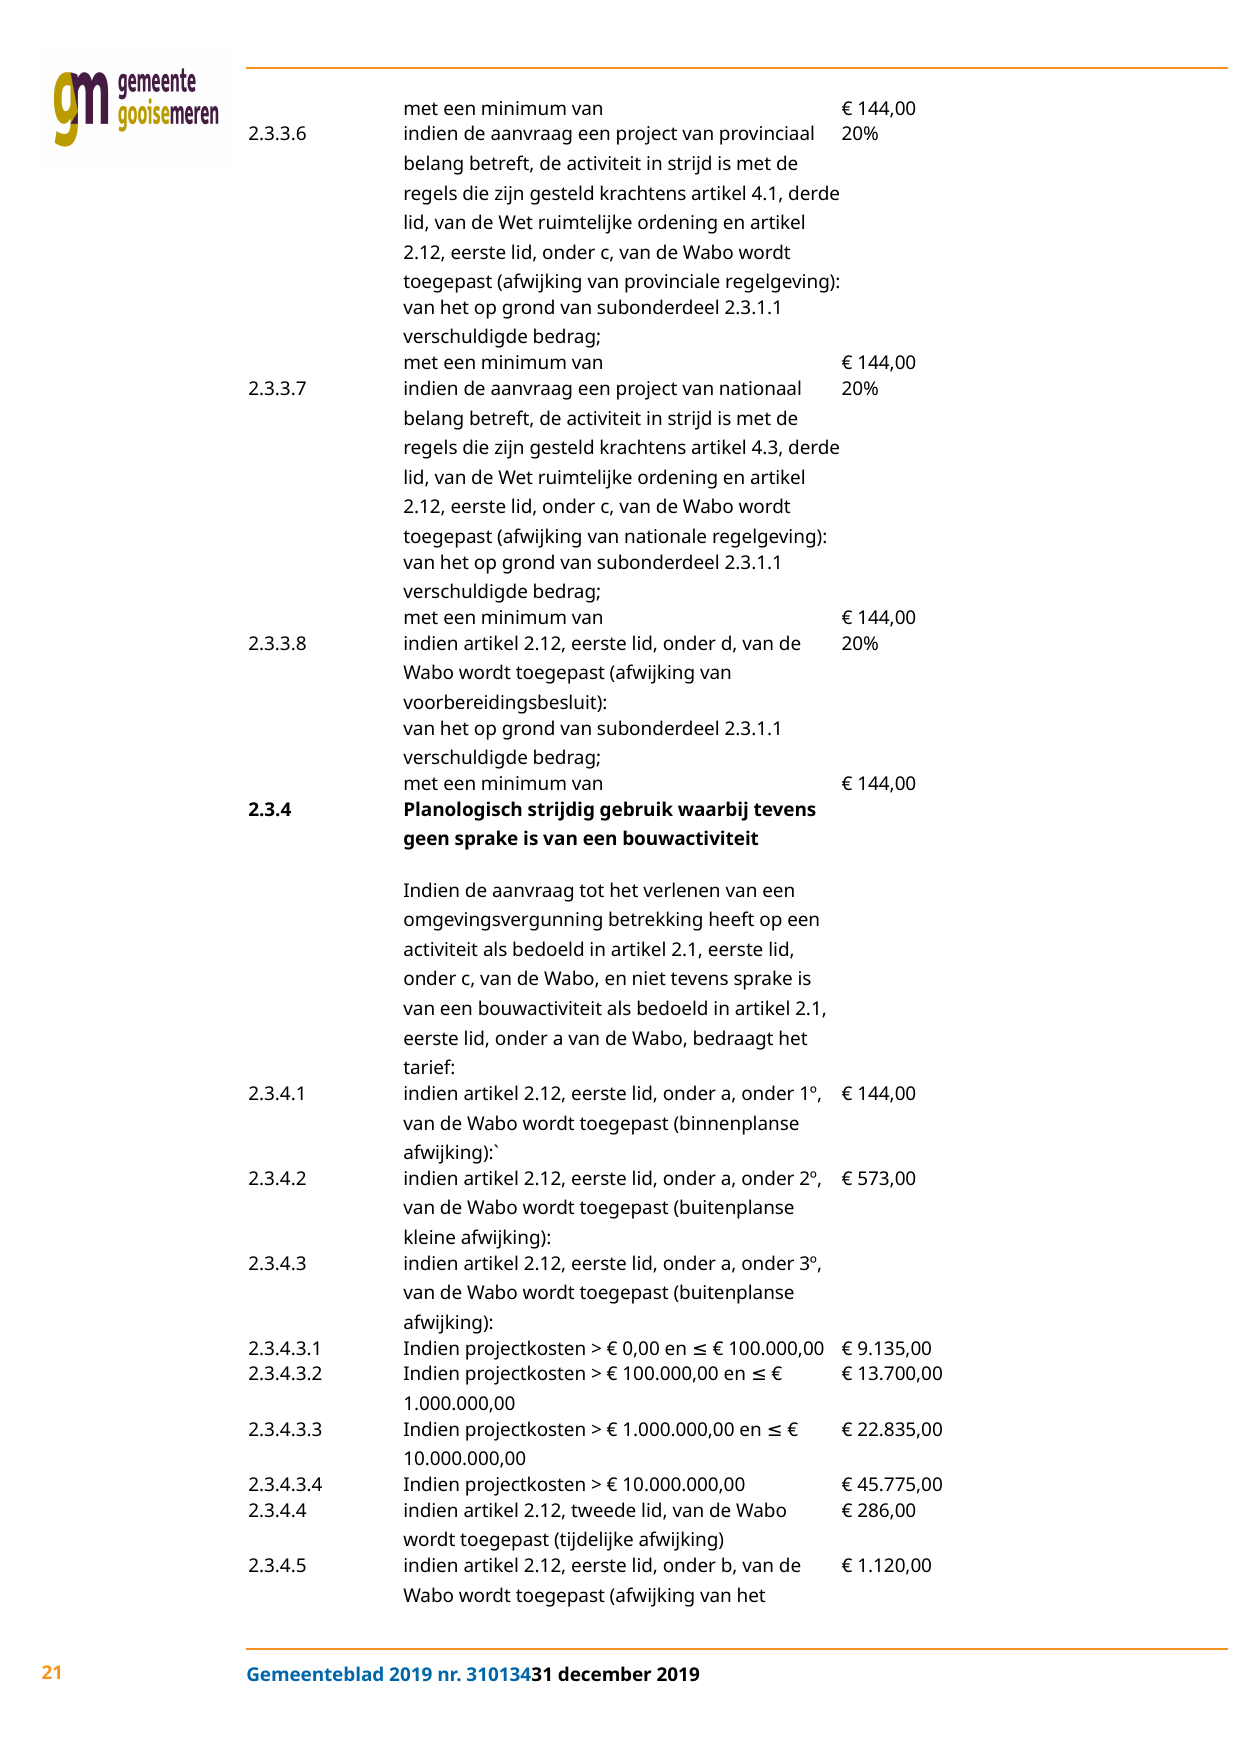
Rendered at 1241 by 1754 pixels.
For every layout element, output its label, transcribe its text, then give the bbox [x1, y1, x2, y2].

table_cell Indien projectkosten > € 1.000.000,00 en ≤ € 10.000.000,00 [403, 1416, 841, 1471]
table_cell indien artikel 2.12, eerste lid, onder a, onder 3º, van de Wabo wordt toegepast (buitenplanse afwijking): [403, 1250, 841, 1335]
picture [41, 47, 231, 172]
table_cell [248, 95, 403, 121]
table_cell 20% [841, 121, 996, 294]
table_cell Planologisch strijdig gebruik waarbij tevens geen sprake is van een bouwactiviteit [403, 796, 841, 851]
table_cell 2.3.4.3.2 [248, 1361, 403, 1416]
table_cell [841, 796, 996, 851]
table_cell indien artikel 2.12, eerste lid, onder a, onder 2º, van de Wabo wordt toegepast (buitenplanse kleine afwijking): [403, 1165, 841, 1250]
table_cell € 144,00 [841, 350, 996, 375]
table_cell indien artikel 2.12, tweede lid, van de Wabo wordt toegepast (tijdelijke afwijking) [403, 1497, 841, 1552]
table_cell Indien projectkosten > € 100.000,00 en ≤ € 1.000.000,00 [403, 1361, 841, 1416]
table_cell 2.3.4.5 [248, 1552, 403, 1607]
table_cell [248, 851, 403, 877]
table_cell 20% [841, 375, 996, 549]
table_cell € 573,00 [841, 1165, 996, 1250]
table_cell indien de aanvraag een project van provinciaal belang betreft, de activiteit in strijd is met de regels die zijn gesteld krachtens artikel 4.1, derde lid, van de Wet ruimtelijke ordening en artikel 2.12, eerste lid, onder c, van de Wabo wordt toegepast (afwijking van provinciale regelgeving): [403, 121, 841, 294]
table_cell € 45.775,00 [841, 1471, 996, 1497]
table_cell Indien projectkosten > € 10.000.000,00 [403, 1471, 841, 1497]
table_cell [403, 851, 841, 877]
table_cell [248, 770, 403, 796]
table_cell € 1.120,00 [841, 1552, 996, 1607]
table_cell € 22.835,00 [841, 1416, 996, 1471]
table_cell [248, 877, 403, 1080]
table_cell € 286,00 [841, 1497, 996, 1552]
table_cell 2.3.4.3.1 [248, 1335, 403, 1361]
table_cell 2.3.4.3.4 [248, 1471, 403, 1497]
table_cell [841, 549, 996, 604]
table_cell [841, 877, 996, 1080]
table_cell € 144,00 [841, 770, 996, 796]
table_cell 2.3.3.6 [248, 121, 403, 294]
table_cell 2.3.4.4 [248, 1497, 403, 1552]
table_cell met een minimum van [403, 350, 841, 375]
table_cell 2.3.4.3.3 [248, 1416, 403, 1471]
table_cell € 9.135,00 [841, 1335, 996, 1361]
table_cell 2.3.3.8 [248, 630, 403, 715]
table_cell 2.3.3.7 [248, 375, 403, 549]
table_cell 2.3.4 [248, 796, 403, 851]
table_cell 2.3.4.1 [248, 1080, 403, 1165]
table_cell [248, 715, 403, 770]
table_cell van het op grond van subonderdeel 2.3.1.1 verschuldigde bedrag; [403, 715, 841, 770]
table_cell € 144,00 [841, 95, 996, 121]
table_cell [841, 1250, 996, 1335]
table_cell Indien de aanvraag tot het verlenen van een omgevingsvergunning betrekking heeft op een activiteit als bedoeld in artikel 2.1, eerste lid, onder c, van de Wabo, en niet tevens sprake is van een bouwactiviteit als bedoeld in artikel 2.1, eerste lid, onder a van de Wabo, bedraagt het tarief: [403, 877, 841, 1080]
table_cell [841, 294, 996, 349]
table_cell Indien projectkosten > € 0,00 en ≤ € 100.000,00 [403, 1335, 841, 1361]
table_cell 2.3.4.3 [248, 1250, 403, 1335]
table_cell indien artikel 2.12, eerste lid, onder b, van de Wabo wordt toegepast (afwijking van het [403, 1552, 841, 1607]
table_cell [248, 350, 403, 375]
table_cell € 144,00 [841, 1080, 996, 1165]
table_cell [248, 549, 403, 604]
table_cell indien artikel 2.12, eerste lid, onder d, van de Wabo wordt toegepast (afwijking van voorbereidingsbesluit): [403, 630, 841, 715]
table_cell € 144,00 [841, 604, 996, 630]
table_cell 20% [841, 630, 996, 715]
table_cell € 13.700,00 [841, 1361, 996, 1416]
table_cell [841, 715, 996, 770]
table_cell 2.3.4.2 [248, 1165, 403, 1250]
table_cell met een minimum van [403, 95, 841, 121]
table_cell [248, 294, 403, 349]
table_cell indien artikel 2.12, eerste lid, onder a, onder 1º, van de Wabo wordt toegepast (binnenplanse afwijking):` [403, 1080, 841, 1165]
table_cell [248, 604, 403, 630]
table_cell met een minimum van [403, 770, 841, 796]
table_cell van het op grond van subonderdeel 2.3.1.1 verschuldigde bedrag; [403, 294, 841, 349]
table_cell [841, 851, 996, 877]
table_cell met een minimum van [403, 604, 841, 630]
table_cell indien de aanvraag een project van nationaal belang betreft, de activiteit in strijd is met de regels die zijn gesteld krachtens artikel 4.3, derde lid, van de Wet ruimtelijke ordening en artikel 2.12, eerste lid, onder c, van de Wabo wordt toegepast (afwijking van nationale regelgeving): [403, 375, 841, 549]
table_cell van het op grond van subonderdeel 2.3.1.1 verschuldigde bedrag; [403, 549, 841, 604]
